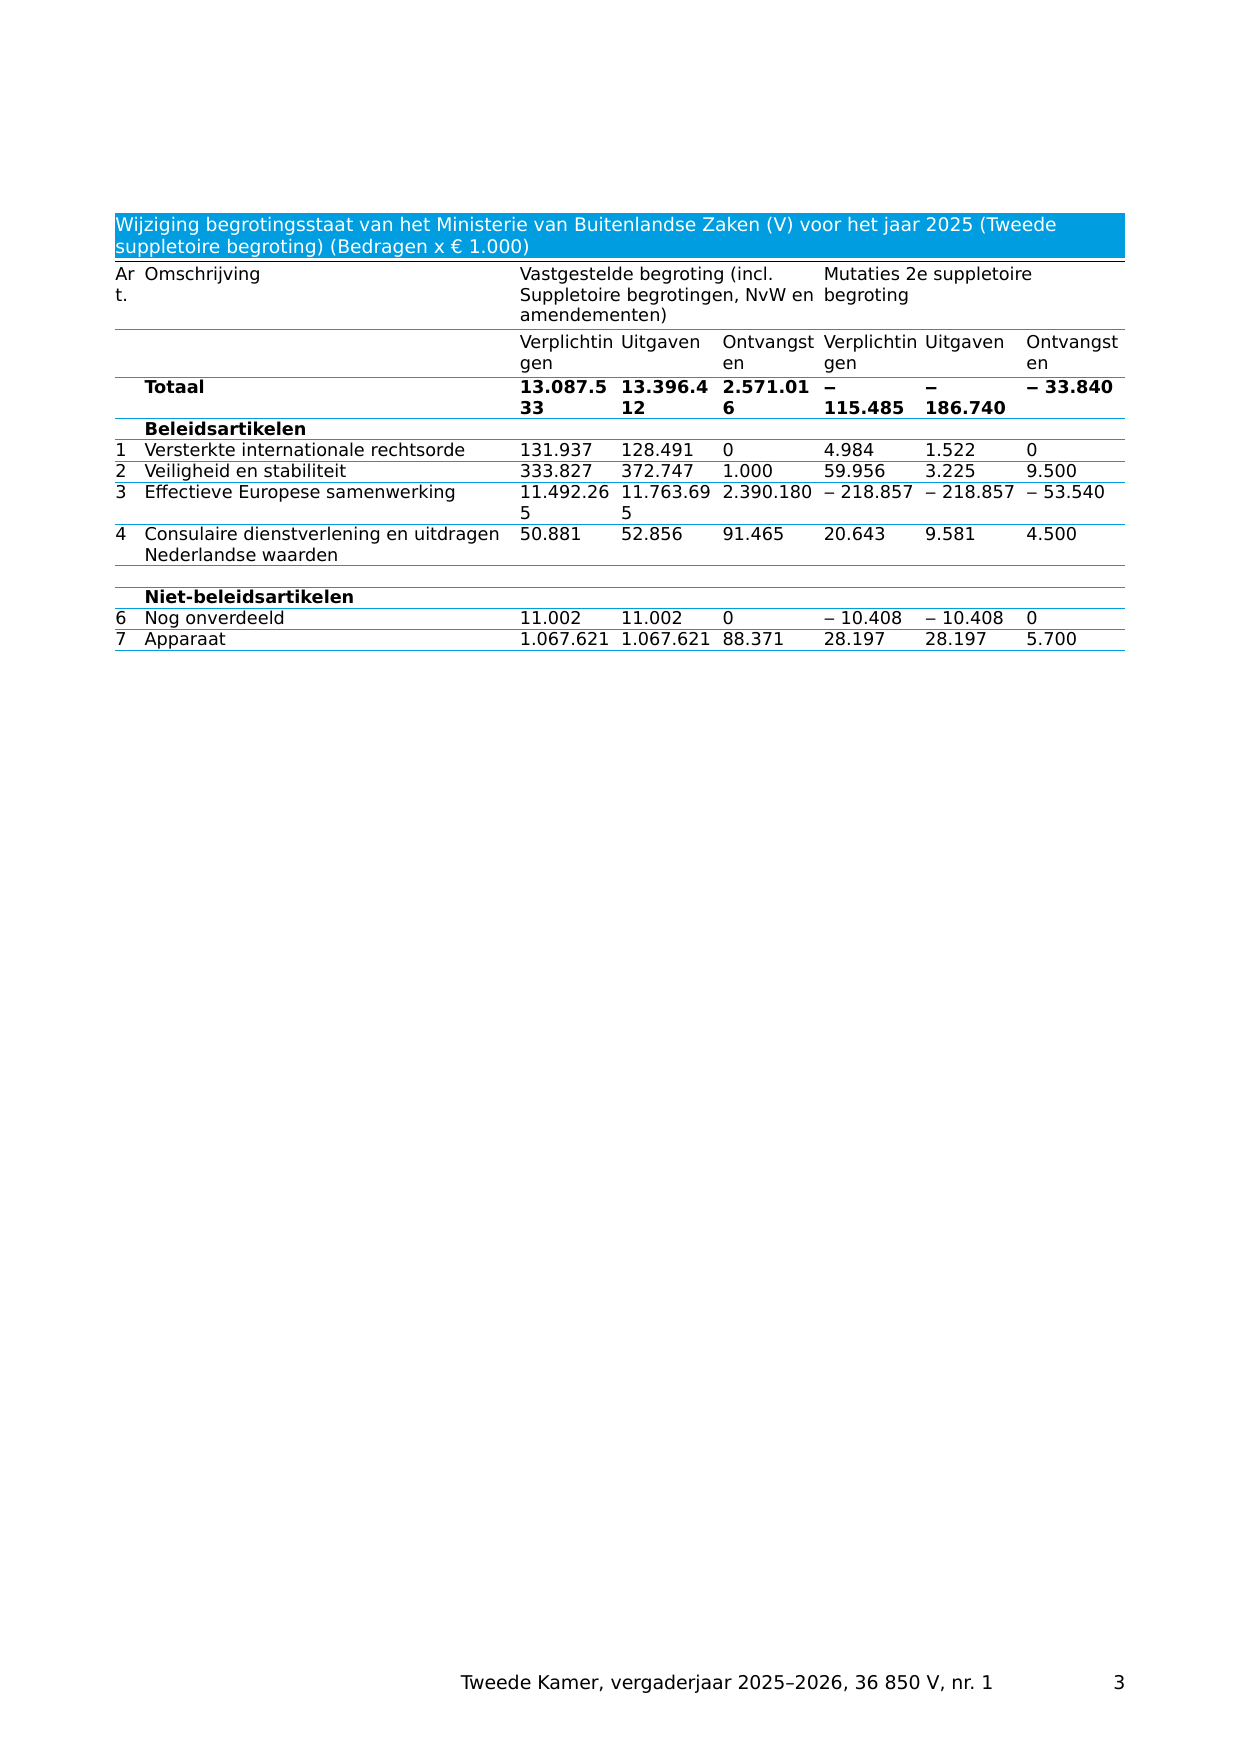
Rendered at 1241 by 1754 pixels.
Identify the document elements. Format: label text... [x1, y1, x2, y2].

table_cell 28.197 [821, 630, 922, 650]
table_cell [141, 330, 517, 376]
table_cell ‒ 186.740 [922, 378, 1023, 418]
table_cell 9.500 [1023, 462, 1125, 482]
table_cell ‒ 115.485 [821, 378, 922, 418]
table_cell Uitgaven [922, 330, 1023, 376]
table_cell 50.881 [517, 525, 618, 565]
table_cell Vastgestelde begroting (incl. Suppletoire begrotingen, NvW en amendementen) [517, 262, 821, 329]
table_cell [517, 566, 618, 586]
table_cell Consulaire dienstverlening en uitdragen Nederlandse waarden [141, 525, 517, 565]
table_cell [115, 566, 141, 586]
table_cell [821, 566, 922, 586]
table_cell [922, 588, 1023, 607]
table_cell 11.002 [618, 609, 719, 629]
table_cell [1023, 419, 1125, 439]
table_cell ‒ 10.408 [821, 609, 922, 629]
table_cell 52.856 [618, 525, 719, 565]
table_cell 7 [115, 630, 141, 650]
table_cell ‒ 218.857 [821, 483, 922, 523]
table_cell 11.002 [517, 609, 618, 629]
table_cell ‒ 33.840 [1023, 378, 1125, 418]
table_cell Apparaat [141, 630, 517, 650]
table_cell Verplichtingen [517, 330, 618, 376]
table_cell Nog onverdeeld [141, 609, 517, 629]
table_cell 1.067.621 [618, 630, 719, 650]
table_cell 91.465 [719, 525, 821, 565]
table_cell 131.937 [517, 440, 618, 461]
table_cell [115, 588, 141, 607]
table_cell Versterkte internationale rechtsorde [141, 440, 517, 461]
table_cell [517, 419, 618, 439]
table_cell Beleidsartikelen [141, 419, 517, 439]
table_cell [115, 378, 141, 418]
table_cell 1.067.621 [517, 630, 618, 650]
table_cell [821, 419, 922, 439]
table_cell [618, 419, 719, 439]
table_cell 11.492.265 [517, 483, 618, 523]
table_cell Totaal [141, 378, 517, 418]
table_cell Ontvangsten [719, 330, 821, 376]
table_cell ‒ 218.857 [922, 483, 1023, 523]
table_cell 0 [1023, 609, 1125, 629]
table_cell [719, 566, 821, 586]
table_cell Verplichtingen [821, 330, 922, 376]
table_cell 5.700 [1023, 630, 1125, 650]
table_cell 6 [115, 609, 141, 629]
table_cell Mutaties 2e suppletoire begroting [821, 262, 1125, 329]
table_cell 333.827 [517, 462, 618, 482]
table_cell [618, 588, 719, 607]
table_cell 4 [115, 525, 141, 565]
table_cell Art. [115, 262, 141, 329]
table_cell Effectieve Europese samenwerking [141, 483, 517, 523]
table_cell Uitgaven [618, 330, 719, 376]
table_cell 0 [719, 609, 821, 629]
table_cell 3.225 [922, 462, 1023, 482]
table_cell [719, 588, 821, 607]
table_cell 13.087.533 [517, 378, 618, 418]
table_cell 59.956 [821, 462, 922, 482]
table_cell [517, 588, 618, 607]
table_cell 2.571.016 [719, 378, 821, 418]
table_cell [115, 419, 141, 439]
table_cell 20.643 [821, 525, 922, 565]
table_cell 372.747 [618, 462, 719, 482]
table_cell 1 [115, 440, 141, 461]
table_cell [618, 566, 719, 586]
table_cell 0 [1023, 440, 1125, 461]
table_cell 13.396.412 [618, 378, 719, 418]
table_cell [719, 419, 821, 439]
table_cell 1.522 [922, 440, 1023, 461]
table_cell Niet-beleidsartikelen [141, 588, 517, 607]
table_cell 2 [115, 462, 141, 482]
table_cell 2.390.180 [719, 483, 821, 523]
table_cell Veiligheid en stabiliteit [141, 462, 517, 482]
table_cell [115, 330, 141, 376]
table_cell 4.984 [821, 440, 922, 461]
table_cell [1023, 566, 1125, 586]
table_cell 28.197 [922, 630, 1023, 650]
table_cell Omschrijving [141, 262, 517, 329]
table_cell 3 [115, 483, 141, 523]
table_cell 0 [719, 440, 821, 461]
table_cell [141, 566, 517, 586]
table_cell ‒ 10.408 [922, 609, 1023, 629]
table_cell 9.581 [922, 525, 1023, 565]
table_cell Ontvangsten [1023, 330, 1125, 376]
table_cell 11.763.695 [618, 483, 719, 523]
table_cell [1023, 588, 1125, 607]
table_cell [821, 588, 922, 607]
table_cell [922, 419, 1023, 439]
table_cell ‒ 53.540 [1023, 483, 1125, 523]
table_cell 1.000 [719, 462, 821, 482]
table_cell 88.371 [719, 630, 821, 650]
table_cell 128.491 [618, 440, 719, 461]
table_cell 4.500 [1023, 525, 1125, 565]
table_cell [922, 566, 1023, 586]
